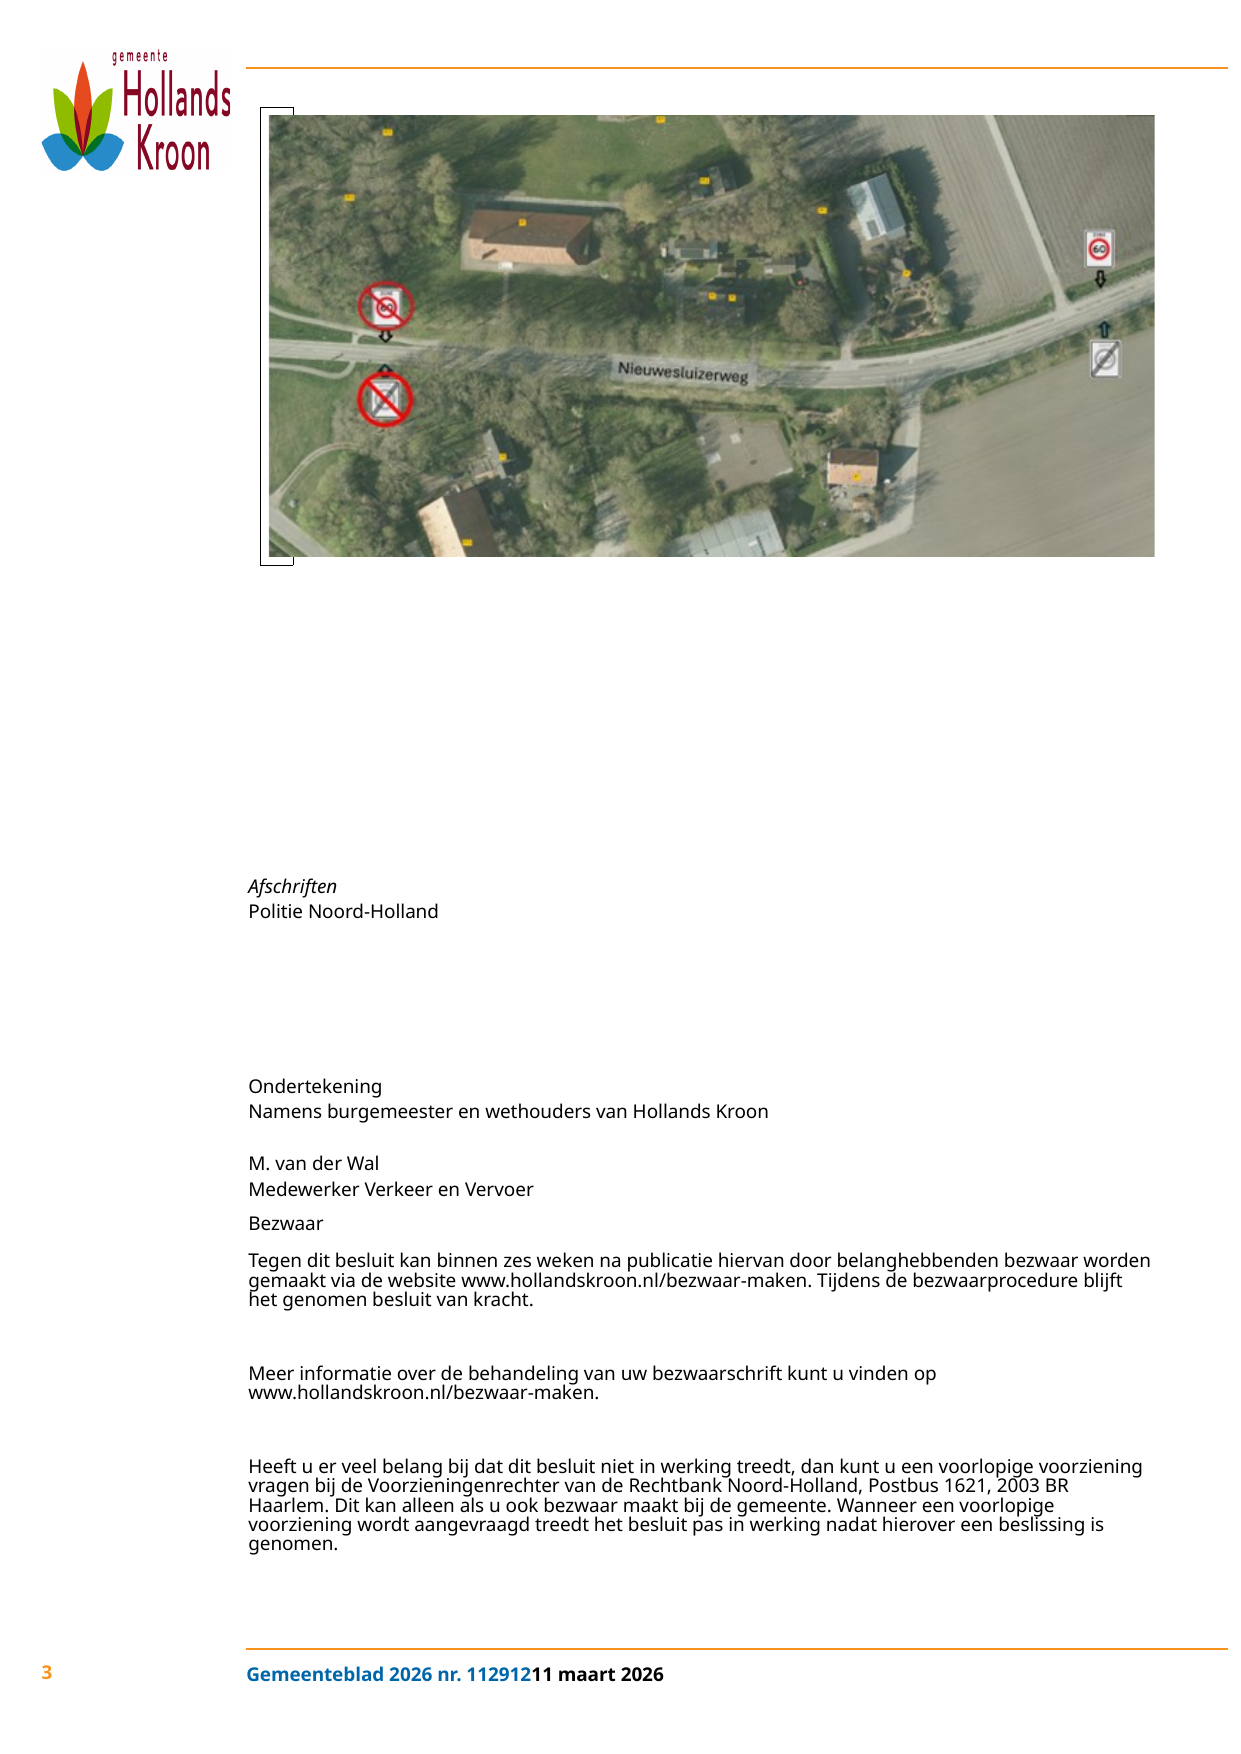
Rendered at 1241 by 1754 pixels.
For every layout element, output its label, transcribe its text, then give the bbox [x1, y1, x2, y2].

text Meer informatie over de behandeling van uw bezwaarschrift kunt u vinden op www.hollandskroon.nl/bezwaar-maken. [248, 1365, 1152, 1403]
text Tegen dit besluit kan binnen zes weken na publicatie hiervan door belanghebbenden bezwaar worden gemaakt via de website www.hollandskroon.nl/bezwaar-maken. Tijdens de bezwaarprocedure blijft het genomen besluit van kracht. [248, 1252, 1152, 1310]
text Bezwaar [248, 1215, 1152, 1234]
picture [268, 115, 1155, 557]
picture [41, 47, 231, 172]
text Medewerker Verkeer en Vervoer [248, 1176, 1152, 1202]
text Namens burgemeester en wethouders van Hollands Kroon [248, 1099, 1152, 1124]
text M. van der Wal [248, 1150, 1152, 1176]
text Afschriften [248, 873, 1152, 899]
text Politie Noord-Holland [248, 899, 1152, 924]
text Heeft u er veel belang bij dat dit besluit niet in werking treedt, dan kunt u een voorlopige voorziening vragen bij de Voorzieningenrechter van de Rechtbank Noord-Holland, Postbus 1621, 2003 BR Haarlem. Dit kan alleen als u ook bezwaar maakt bij de gemeente. Wanneer een voorlopige voorziening wordt aangevraagd treedt het besluit pas in werking nadat hierover een beslissing is genomen. [248, 1458, 1152, 1554]
text Ondertekening [248, 1073, 1152, 1099]
